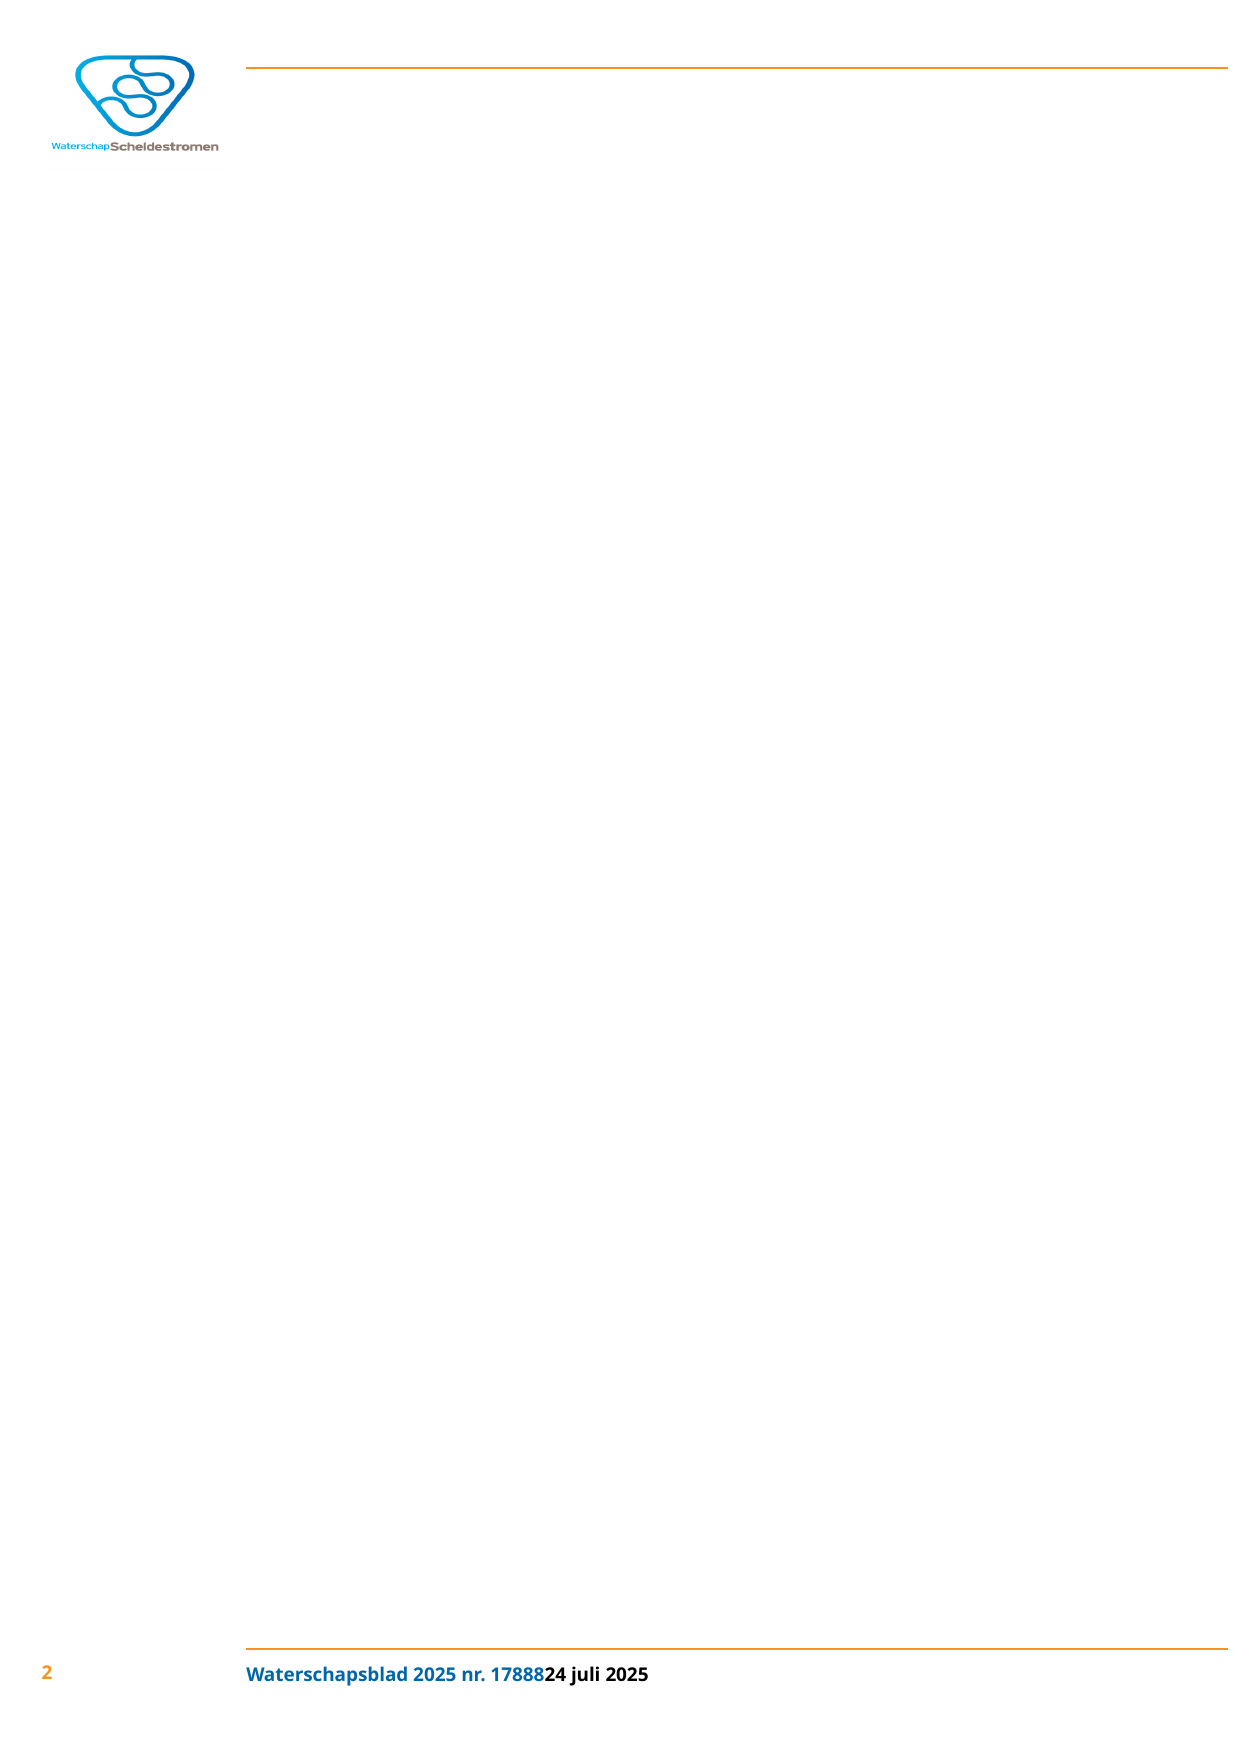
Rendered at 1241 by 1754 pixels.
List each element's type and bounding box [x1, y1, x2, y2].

picture [41, 47, 231, 172]
